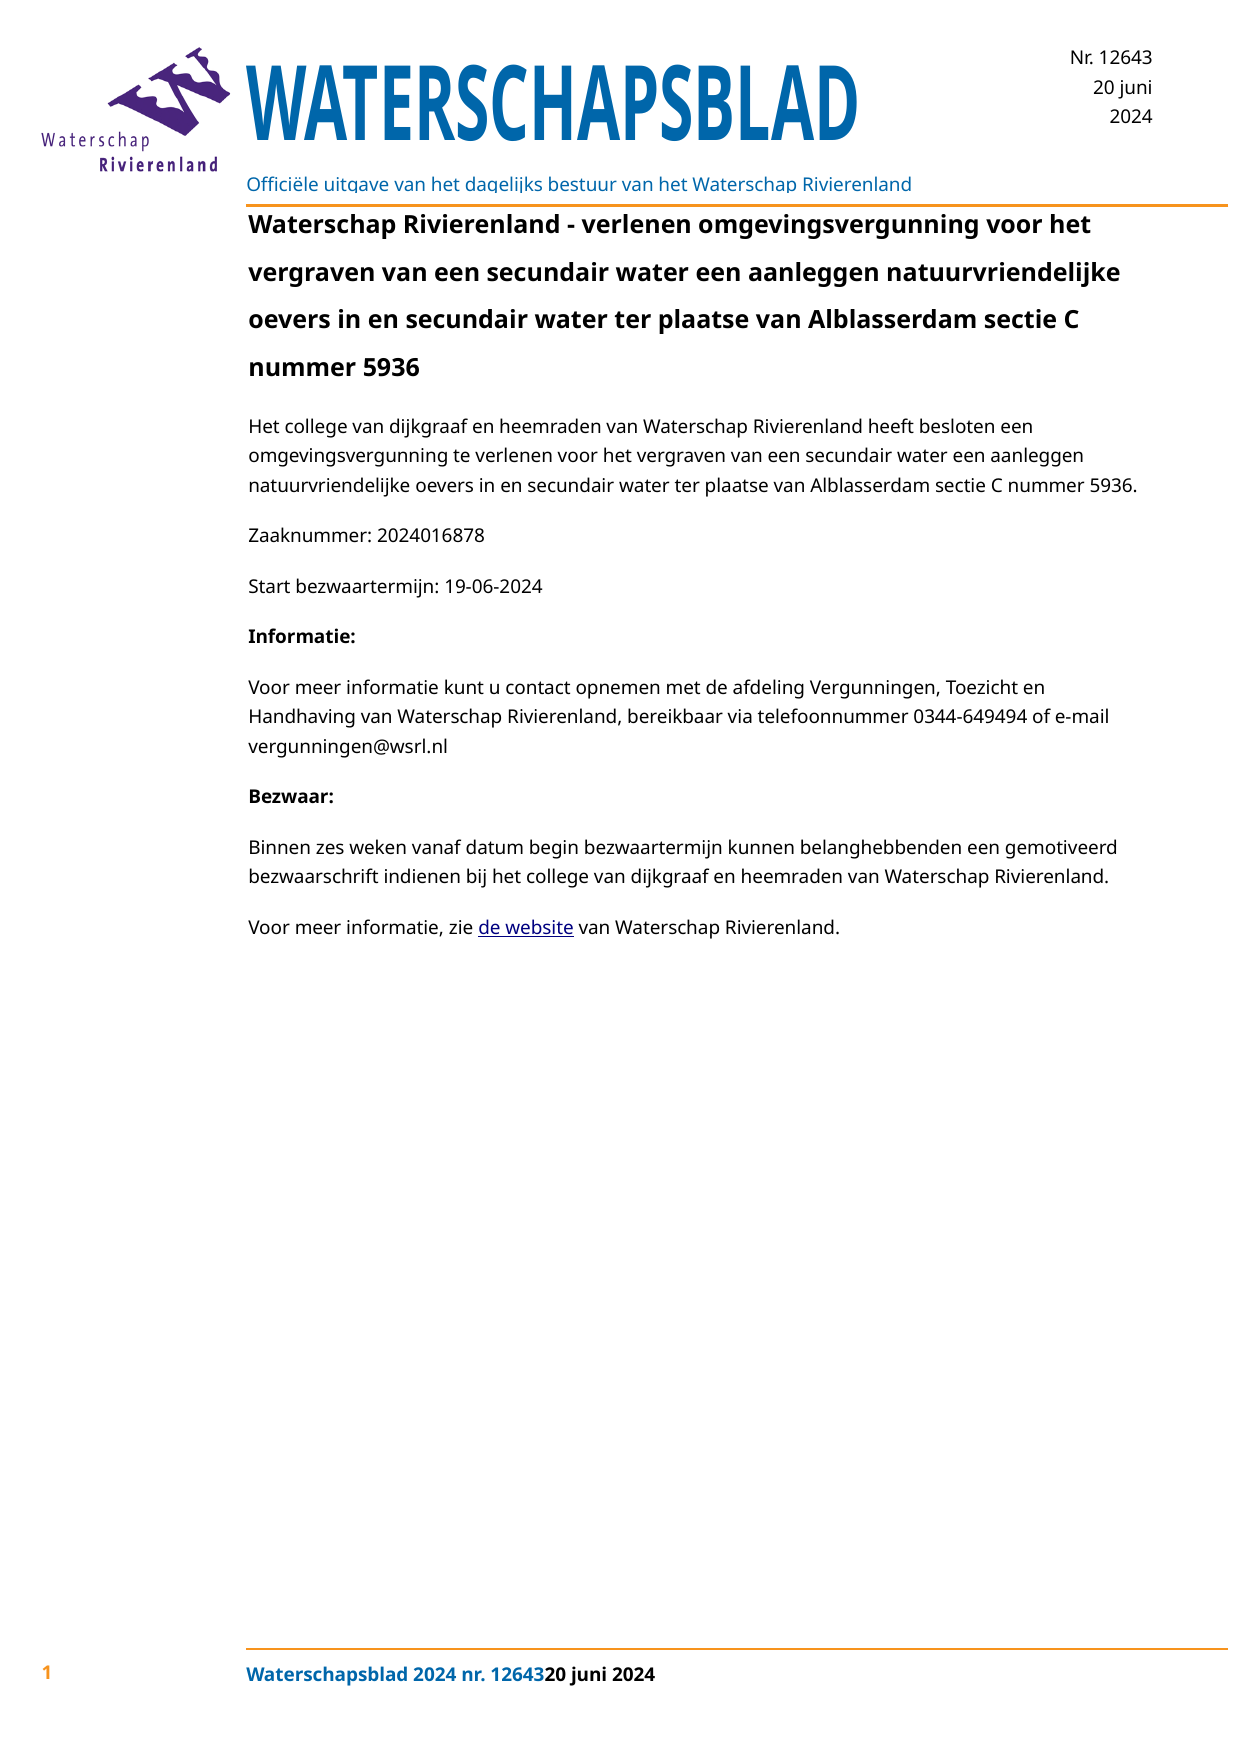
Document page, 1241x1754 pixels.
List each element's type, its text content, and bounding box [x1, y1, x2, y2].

picture [41, 47, 231, 172]
text Zaaknummer: 2024016878 [248, 523, 1152, 548]
text Waterschap Rivierenland - verlenen omgevingsvergunning voor het vergraven van een secundair water een aanleggen natuurvriendelijke oevers in en secundair water ter plaatse van Alblasserdam sectie C nummer 5936 [248, 207, 1152, 384]
text Voor meer informatie kunt u contact opnemen met de afdeling Vergunningen, Toezicht en Handhaving van Waterschap Rivierenland, bereikbaar via telefoonnummer 0344-649494 of e-mail vergunningen@wsrl.nl [248, 674, 1152, 759]
text Voor meer informatie, zie de website van Waterschap Rivierenland. [248, 914, 1152, 940]
text Start bezwaartermijn: 19-06-2024 [248, 573, 1152, 599]
text Binnen zes weken vanaf datum begin bezwaartermijn kunnen belanghebbenden een gemotiveerd bezwaarschrift indienen bij het college van dijkgraaf en heemraden van Waterschap Rivierenland. [248, 834, 1152, 889]
text Informatie: [248, 623, 1152, 649]
text Bezwaar: [248, 783, 1152, 809]
text Het college van dijkgraaf en heemraden van Waterschap Rivierenland heeft besloten een omgevingsvergunning te verlenen voor het vergraven van een secundair water een aanleggen natuurvriendelijke oevers in en secundair water ter plaatse van Alblasserdam sectie C nummer 5936. [248, 413, 1152, 498]
